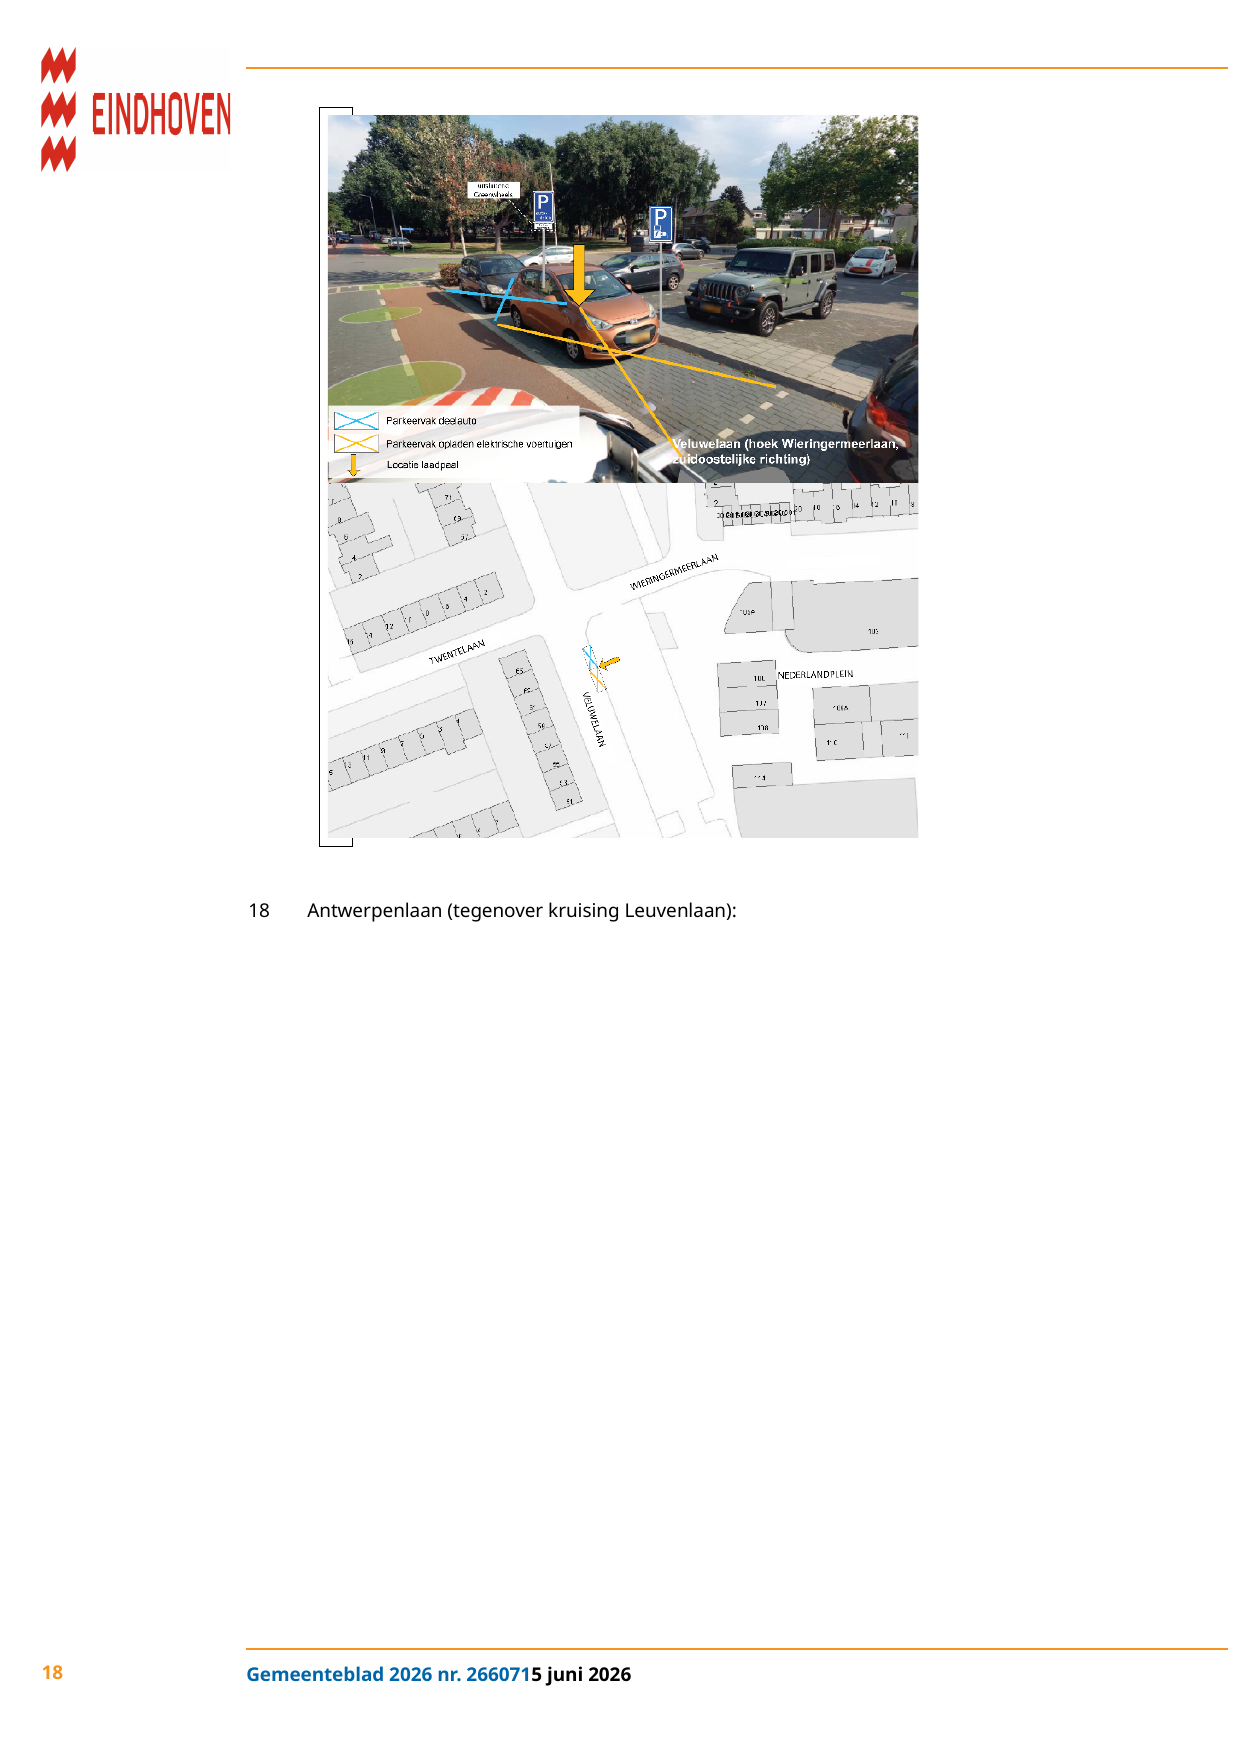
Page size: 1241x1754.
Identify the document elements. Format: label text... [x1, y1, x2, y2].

list Antwerpenlaan (tegenover kruising Leuvenlaan): [248, 897, 1152, 923]
picture [41, 47, 231, 172]
picture [327, 115, 919, 838]
